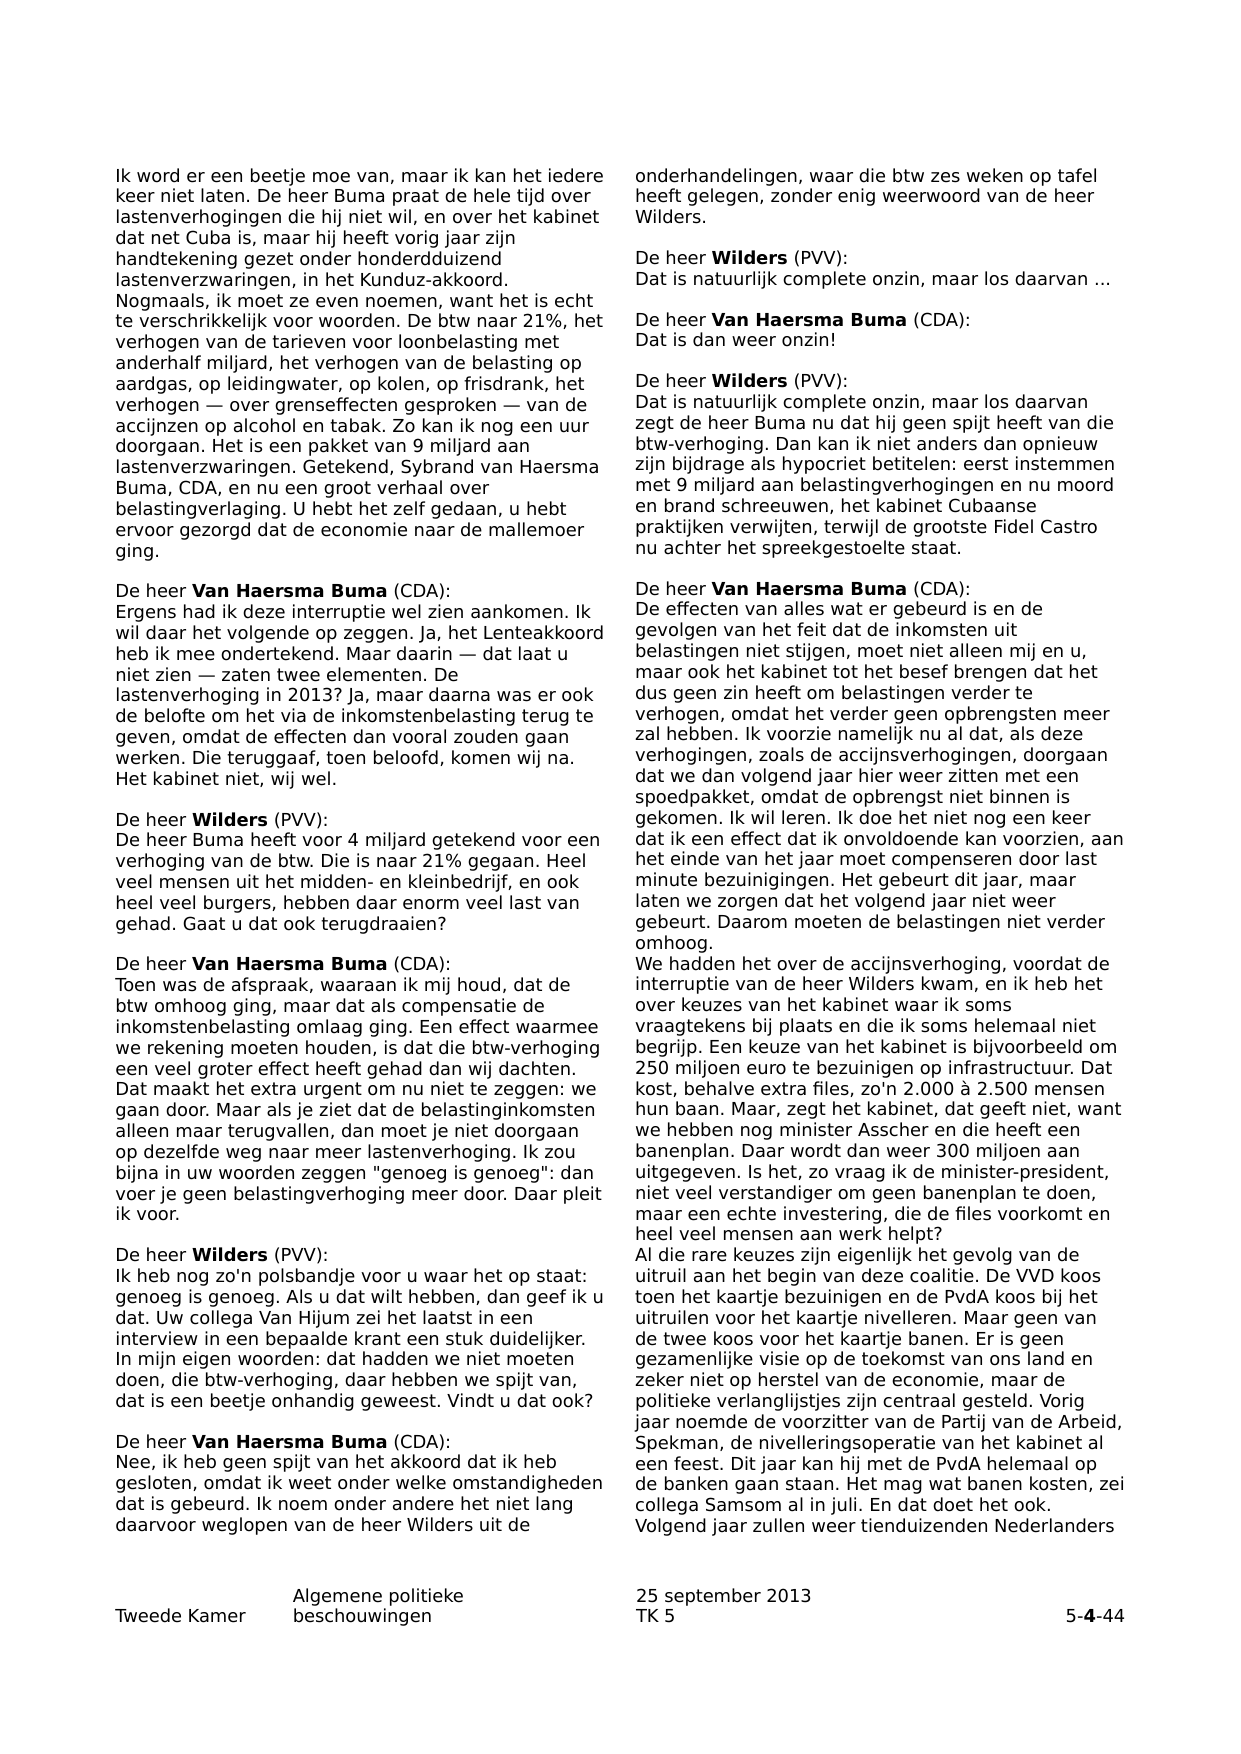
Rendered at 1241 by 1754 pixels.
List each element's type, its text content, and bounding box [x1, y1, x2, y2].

text We hadden het over de accijnsverhoging, voordat de interruptie van de heer Wilders kwam, en ik heb het over keuzes van het kabinet waar ik soms vraagtekens bij plaats en die ik soms helemaal niet begrijp. Een keuze van het kabinet is bijvoorbeeld om 250 miljoen euro te bezuinigen op infrastructuur. Dat kost, behalve extra files, zo'n 2.000 à 2.500 mensen hun baan. Maar, zegt het kabinet, dat geeft niet, want we hebben nog minister Asscher en die heeft een banenplan. Daar wordt dan weer 300 miljoen aan uitgegeven. Is het, zo vraag ik de minister-president, niet veel verstandiger om geen banenplan te doen, maar een echte investering, die de files voorkomt en heel veel mensen aan werk helpt? [635, 953, 1125, 1245]
text Toen was de afspraak, waaraan ik mij houd, dat de btw omhoog ging, maar dat als compensatie de inkomstenbelasting omlaag ging. Een effect waarmee we rekening moeten houden, is dat die btw-verhoging een veel groter effect heeft gehad dan wij dachten. Dat maakt het extra urgent om nu niet te zeggen: we gaan door. Maar als je ziet dat de belastinginkomsten alleen maar terugvallen, dan moet je niet doorgaan op dezelfde weg naar meer lastenverhoging. Ik zou bijna in uw woorden zeggen "genoeg is genoeg": dan voer je geen belastingverhoging meer door. Daar pleit ik voor. [115, 975, 605, 1225]
text De heer Van Haersma Buma (CDA): [115, 1432, 605, 1452]
text De heer Wilders (PVV): [115, 1245, 605, 1266]
text Dat is dan weer onzin! [635, 330, 1125, 351]
text Dat is natuurlijk complete onzin, maar los daarvan zegt de heer Buma nu dat hij geen spijt heeft van die btw-verhoging. Dan kan ik niet anders dan opnieuw zijn bijdrage als hypocriet betitelen: eerst instemmen met 9 miljard aan belastingverhogingen en nu moord en brand schreeuwen, het kabinet Cubaanse praktijken verwijten, terwijl de grootste Fidel Castro nu achter het spreekgestoelte staat. [635, 392, 1125, 558]
text Al die rare keuzes zijn eigenlijk het gevolg van de uitruil aan het begin van deze coalitie. De VVD koos toen het kaartje bezuinigen en de PvdA koos bij het uitruilen voor het kaartje nivelleren. Maar geen van de twee koos voor het kaartje banen. Er is geen gezamenlijke visie op de toekomst van ons land en zeker niet op herstel van de economie, maar de politieke verlanglijstjes zijn centraal gesteld. Vorig jaar noemde de voorzitter van de Partij van de Arbeid, Spekman, de nivelleringsoperatie van het kabinet al een feest. Dit jaar kan hij met de PvdA helemaal op de banken gaan staan. Het mag wat banen kosten, zei collega Samsom al in juli. En dat doet het ook. Volgend jaar zullen weer tienduizenden Nederlanders [635, 1245, 1125, 1537]
text Ik word er een beetje moe van, maar ik kan het iedere keer niet laten. De heer Buma praat de hele tijd over lastenverhogingen die hij niet wil, en over het kabinet dat net Cuba is, maar hij heeft vorig jaar zijn handtekening gezet onder honderdduizend lastenverzwaringen, in het Kunduz-akkoord. Nogmaals, ik moet ze even noemen, want het is echt te verschrikkelijk voor woorden. De btw naar 21%, het verhogen van de tarieven voor loonbelasting met anderhalf miljard, het verhogen van de belasting op aardgas, op leidingwater, op kolen, op frisdrank, het verhogen — over grenseffecten gesproken — van de accijnzen op alcohol en tabak. Zo kan ik nog een uur doorgaan. Het is een pakket van 9 miljard aan lastenverzwaringen. Getekend, Sybrand van Haersma Buma, CDA, en nu een groot verhaal over belastingverlaging. U hebt het zelf gedaan, u hebt ervoor gezorgd dat de economie naar de mallemoer ging. [115, 165, 605, 561]
text De heer Wilders (PVV): [635, 248, 1125, 268]
text De heer Van Haersma Buma (CDA): [115, 954, 605, 975]
text De heer Van Haersma Buma (CDA): [635, 309, 1125, 330]
text De heer Van Haersma Buma (CDA): [115, 581, 605, 602]
text Nee, ik heb geen spijt van het akkoord dat ik heb gesloten, omdat ik weet onder welke omstandigheden dat is gebeurd. Ik noem onder andere het niet lang daarvoor weglopen van de heer Wilders uit de [115, 1452, 605, 1536]
text De heer Buma heeft voor 4 miljard getekend voor een verhoging van de btw. Die is naar 21% gegaan. Heel veel mensen uit het midden- en kleinbedrijf, en ook heel veel burgers, hebben daar enorm veel last van gehad. Gaat u dat ook terugdraaien? [115, 830, 605, 934]
text De effecten van alles wat er gebeurd is en de gevolgen van het feit dat de inkomsten uit belastingen niet stijgen, moet niet alleen mij en u, maar ook het kabinet tot het besef brengen dat het dus geen zin heeft om belastingen verder te verhogen, omdat het verder geen opbrengsten meer zal hebben. Ik voorzie namelijk nu al dat, als deze verhogingen, zoals de accijnsverhogingen, doorgaan dat we dan volgend jaar hier weer zitten met een spoedpakket, omdat de opbrengst niet binnen is gekomen. Ik wil leren. Ik doe het niet nog een keer dat ik een effect dat ik onvoldoende kan voorzien, aan het einde van het jaar moet compenseren door last minute bezuinigingen. Het gebeurt dit jaar, maar laten we zorgen dat het volgend jaar niet weer gebeurt. Daarom moeten de belastingen niet verder omhoog. [635, 599, 1125, 953]
text De heer Wilders (PVV): [115, 809, 605, 830]
text Ergens had ik deze interruptie wel zien aankomen. Ik wil daar het volgende op zeggen. Ja, het Lenteakkoord heb ik mee ondertekend. Maar daarin — dat laat u niet zien — zaten twee elementen. De lastenverhoging in 2013? Ja, maar daarna was er ook de belofte om het via de inkomstenbelasting terug te geven, omdat de effecten dan vooral zouden gaan werken. Die teruggaaf, toen beloofd, komen wij na. Het kabinet niet, wij wel. [115, 602, 605, 789]
text Ik heb nog zo'n polsbandje voor u waar het op staat: genoeg is genoeg. Als u dat wilt hebben, dan geef ik u dat. Uw collega Van Hijum zei het laatst in een interview in een bepaalde krant een stuk duidelijker. In mijn eigen woorden: dat hadden we niet moeten doen, die btw-verhoging, daar hebben we spijt van, dat is een beetje onhandig geweest. Vindt u dat ook? [115, 1266, 605, 1412]
text onderhandelingen, waar die btw zes weken op tafel heeft gelegen, zonder enig weerwoord van de heer Wilders. [635, 165, 1125, 228]
text De heer Wilders (PVV): [635, 371, 1125, 392]
text Dat is natuurlijk complete onzin, maar los daarvan ... [635, 268, 1125, 289]
text De heer Van Haersma Buma (CDA): [635, 578, 1125, 599]
